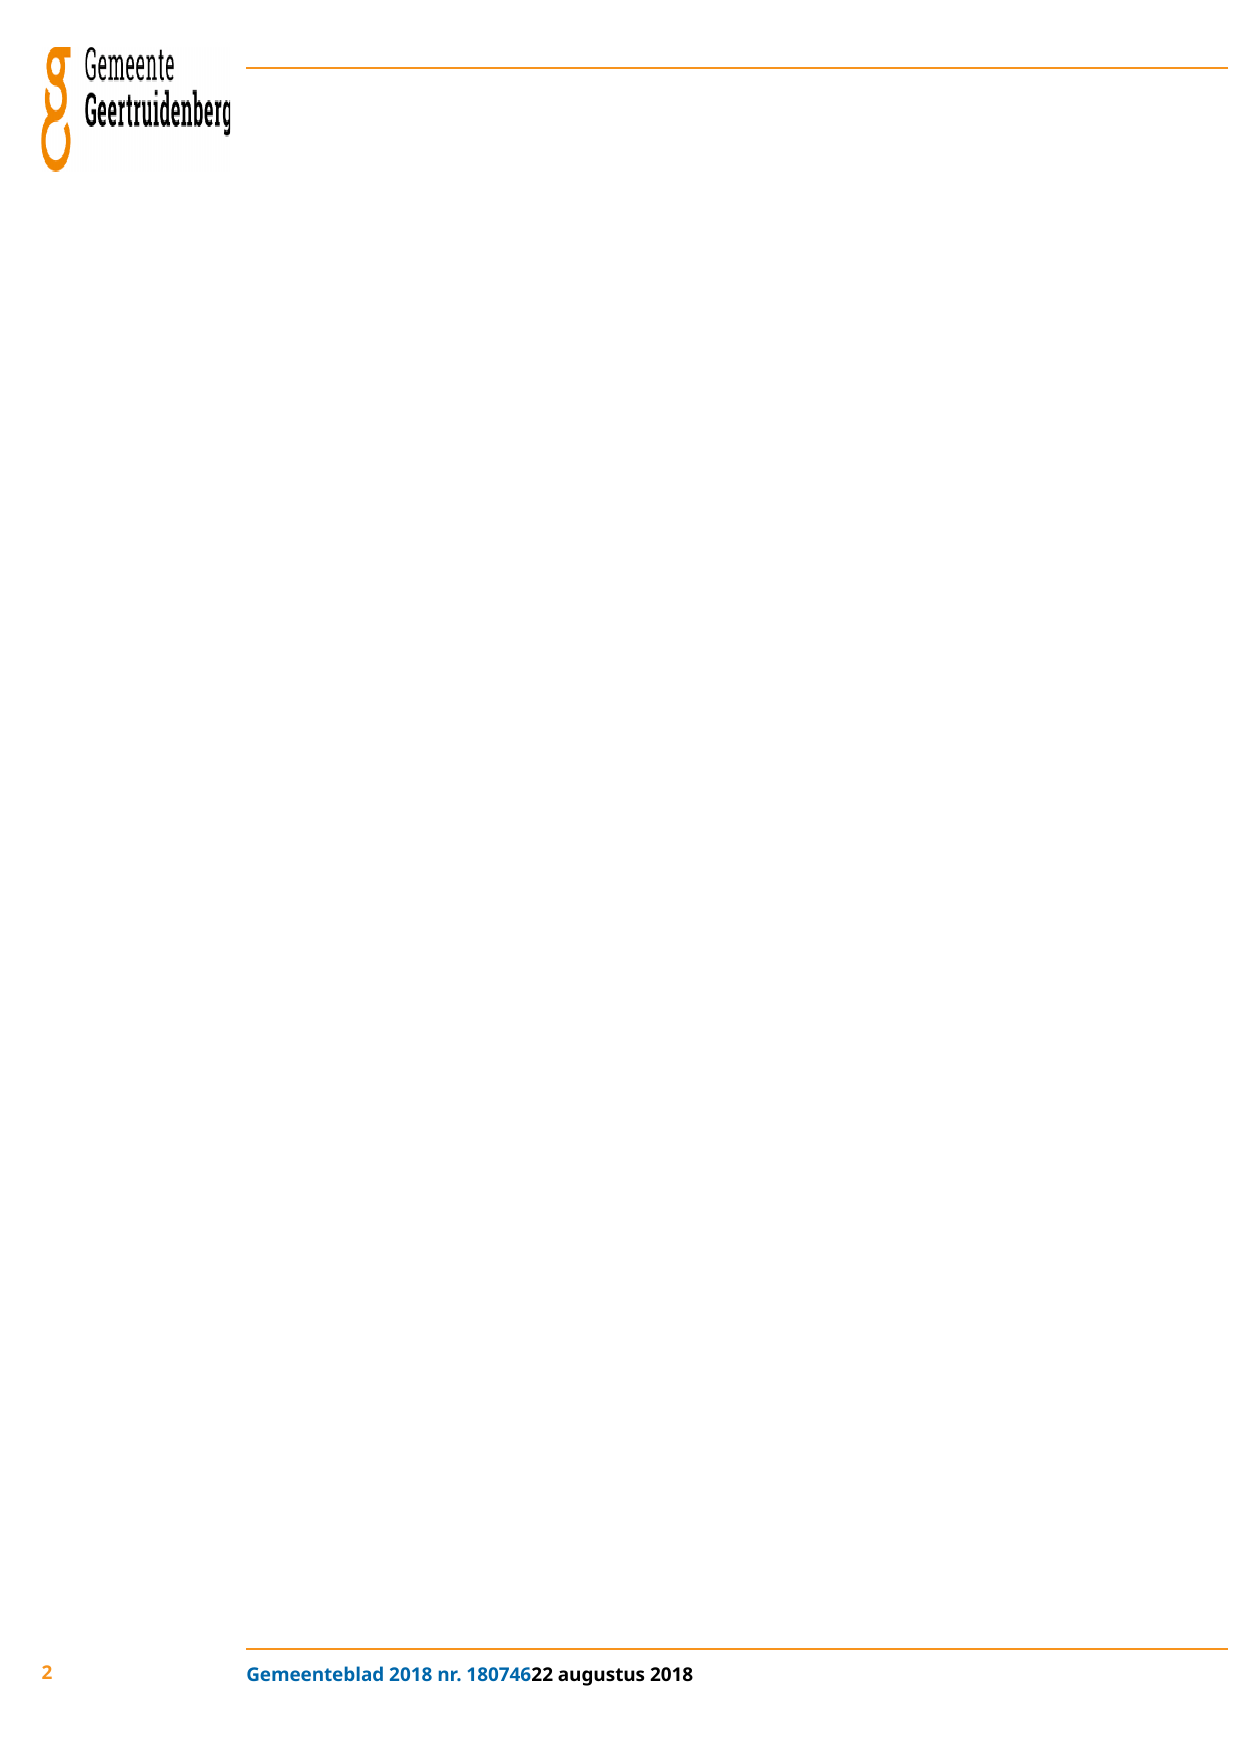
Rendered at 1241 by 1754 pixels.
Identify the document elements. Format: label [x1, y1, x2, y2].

picture [41, 47, 231, 172]
